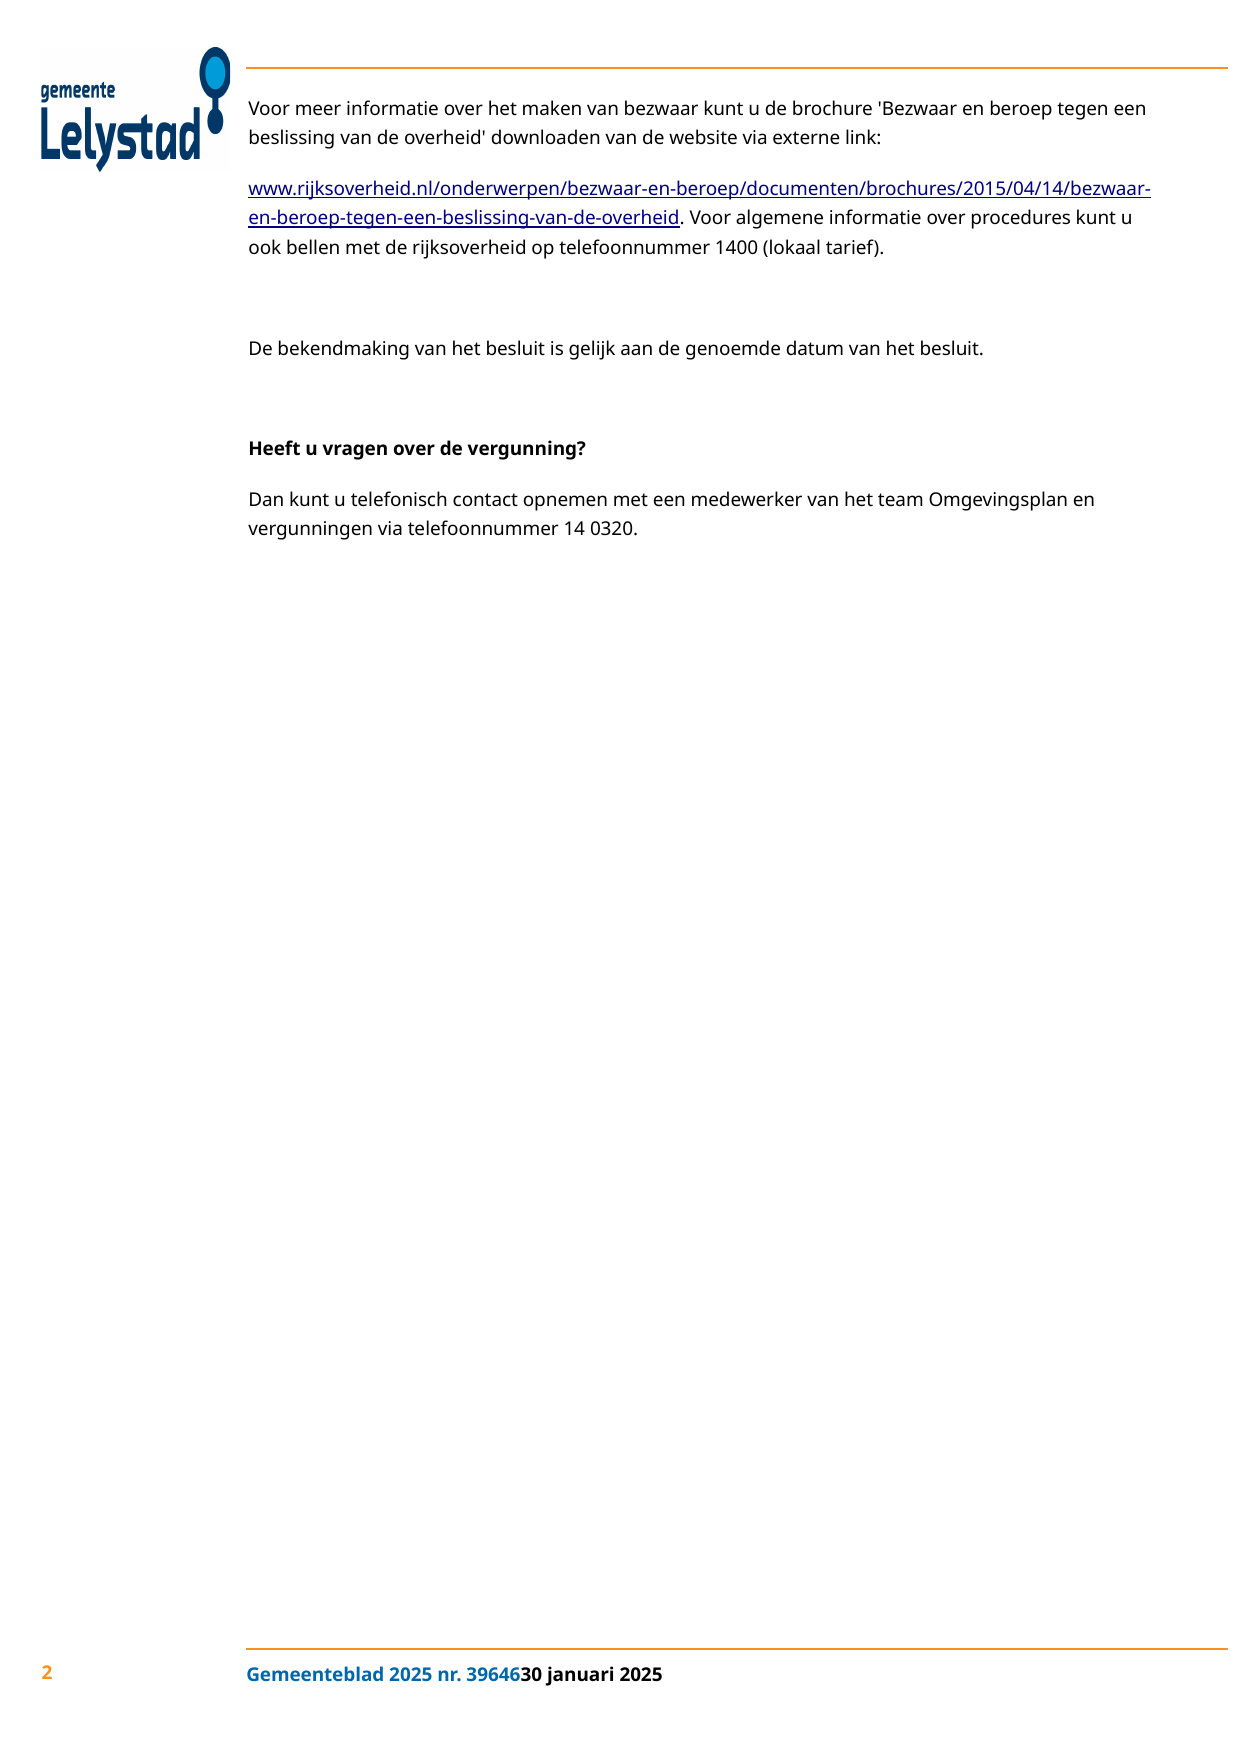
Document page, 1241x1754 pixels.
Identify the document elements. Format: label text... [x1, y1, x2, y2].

text Voor meer informatie over het maken van bezwaar kunt u de brochure 'Bezwaar en beroep tegen een beslissing van de overheid' downloaden van de website via externe link: [248, 95, 1152, 150]
text www.rijksoverheid.nl/onderwerpen/bezwaar-en-beroep/documenten/brochures/2015/04/14/bezwaar-en-beroep-tegen-een-beslissing-van-de-overheid. Voor algemene informatie over procedures kunt u ook bellen met de rijksoverheid op telefoonnummer 1400 (lokaal tarief). [248, 175, 1152, 260]
picture [41, 47, 231, 172]
text Dan kunt u telefonisch contact opnemen met een medewerker van het team Omgevingsplan en vergunningen via telefoonnummer 14 0320. [248, 486, 1152, 541]
text Heeft u vragen over de vergunning? [248, 436, 1152, 461]
text De bekendmaking van het besluit is gelijk aan de genoemde datum van het besluit. [248, 335, 1152, 361]
